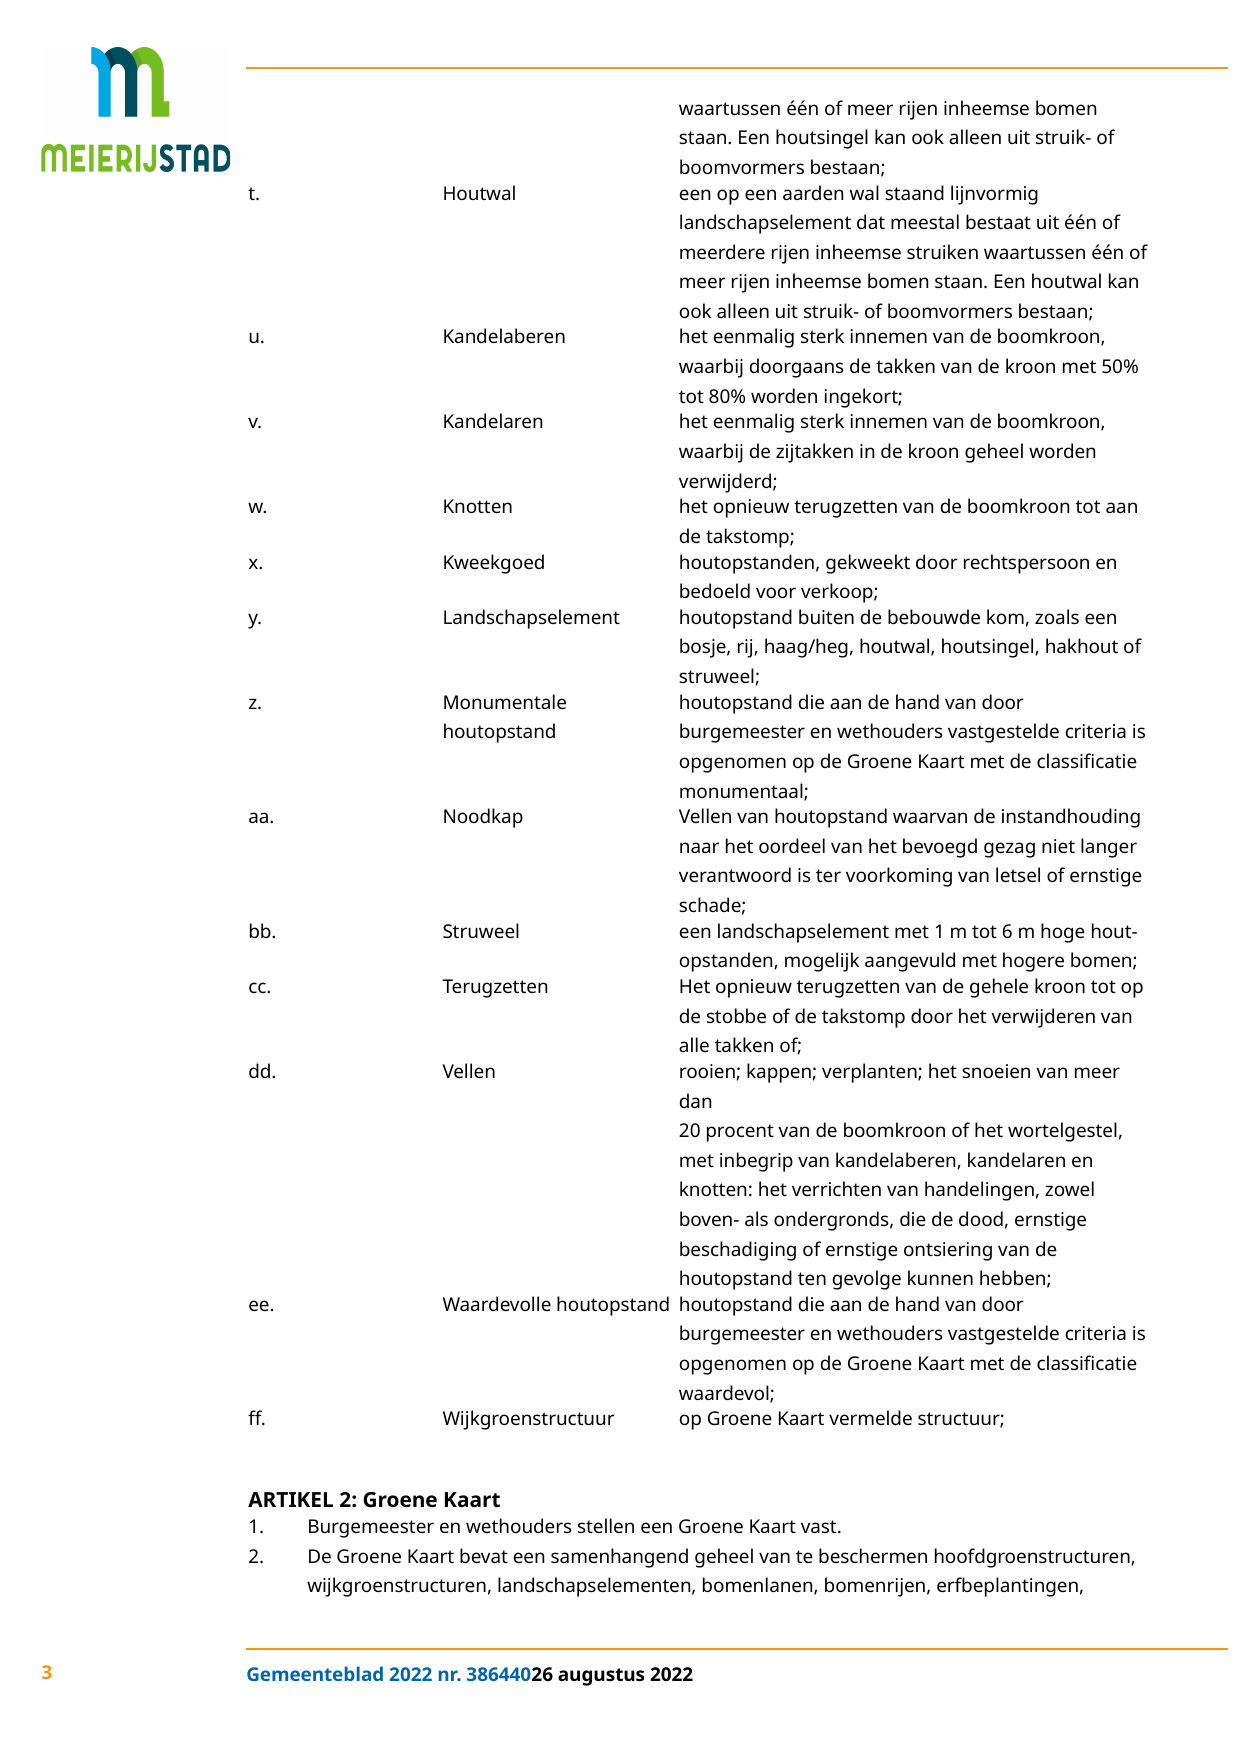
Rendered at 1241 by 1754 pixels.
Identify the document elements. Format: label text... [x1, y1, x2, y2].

table_cell houtopstanden, gekweekt door rechtspersoon en bedoeld voor verkoop; [679, 549, 1152, 604]
table_cell waartussen één of meer rijen inheemse bomen staan. Een houtsingel kan ook alleen uit struik- of boomvormers bestaan; [679, 95, 1152, 180]
table_cell een landschapselement met 1 m tot 6 m hoge hout- opstanden, mogelijk aangevuld met hogere bomen; [679, 918, 1152, 973]
table_cell het eenmalig sterk innemen van de boomkroon, waarbij de zijtakken in de kroon geheel worden verwijderd; [679, 409, 1152, 493]
table_cell dd. [248, 1058, 442, 1291]
table_cell Terugzetten [442, 973, 679, 1058]
table_cell ee. [248, 1291, 442, 1406]
table_cell houtopstand die aan de hand van door burgemeester en wethouders vastgestelde criteria is opgenomen op de Groene Kaart met de classificatie waardevol; [679, 1291, 1152, 1406]
table_cell het eenmalig sterk innemen van de boomkroon, waarbij doorgaans de takken van de kroon met 50% tot 80% worden ingekort; [679, 324, 1152, 409]
table_cell Noodkap [442, 804, 679, 918]
table_cell een op een aarden wal staand lijnvormig landschapselement dat meestal bestaat uit één of meerdere rijen inheemse struiken waartussen één of meer rijen inheemse bomen staan. Een houtwal kan ook alleen uit struik- of boomvormers bestaan; [679, 180, 1152, 324]
table_cell Vellen van houtopstand waarvan de instandhouding naar het oordeel van het bevoegd gezag niet langer verantwoord is ter voorkoming van letsel of ernstige schade; [679, 804, 1152, 918]
table_cell Kandelaren [442, 409, 679, 493]
table_cell houtopstand buiten de bebouwde kom, zoals een bosje, rij, haag/heg, houtwal, houtsingel, hakhout of struweel; [679, 604, 1152, 689]
table_cell ff. [248, 1406, 442, 1431]
table_cell Landschapselement [442, 604, 679, 689]
table_cell Knotten [442, 494, 679, 549]
table_cell Waardevolle houtopstand [442, 1291, 679, 1406]
table_cell Houtwal [442, 180, 679, 324]
table_cell y. [248, 604, 442, 689]
table_cell cc. [248, 973, 442, 1058]
table_cell Vellen [442, 1058, 679, 1291]
table_cell Het opnieuw terugzetten van de gehele kroon tot op de stobbe of de takstomp door het verwijderen van alle takken of; [679, 973, 1152, 1058]
table_cell [442, 95, 679, 180]
text ARTIKEL 2: Groene Kaart [248, 1485, 1152, 1513]
list Burgemeester en wethouders stellen een Groene Kaart vast. [248, 1513, 1152, 1539]
table_cell x. [248, 549, 442, 604]
table_cell Monumentale houtopstand [442, 689, 679, 803]
list De Groene Kaart bevat een samenhangend geheel van te beschermen hoofdgroenstructuren, wijkgroenstructuren, landschapselementen, bomenlanen, bomenrijen, erfbeplantingen, [248, 1543, 1152, 1598]
table_cell t. [248, 180, 442, 324]
table_cell w. [248, 494, 442, 549]
table_cell v. [248, 409, 442, 493]
table_cell bb. [248, 918, 442, 973]
table_cell [248, 95, 442, 180]
table_cell Wijkgroenstructuur [442, 1406, 679, 1431]
table_cell z. [248, 689, 442, 803]
table_cell het opnieuw terugzetten van de boomkroon tot aan de takstomp; [679, 494, 1152, 549]
table_cell houtopstand die aan de hand van door burgemeester en wethouders vastgestelde criteria is opgenomen op de Groene Kaart met de classificatie monumentaal; [679, 689, 1152, 803]
table_cell Struweel [442, 918, 679, 973]
table_cell Kandelaberen [442, 324, 679, 409]
table_cell Kweekgoed [442, 549, 679, 604]
table_cell op Groene Kaart vermelde structuur; [679, 1406, 1152, 1431]
table_cell u. [248, 324, 442, 409]
table_cell aa. [248, 804, 442, 918]
table_cell rooien; kappen; verplanten; het snoeien van meer dan 20 procent van de boomkroon of het wortelgestel, met inbegrip van kandelaberen, kandelaren en knotten: het verrichten van handelingen, zowel boven- als ondergronds, die de dood, ernstige beschadiging of ernstige ontsiering van de houtopstand ten gevolge kunnen hebben; [679, 1058, 1152, 1291]
picture [41, 47, 231, 172]
